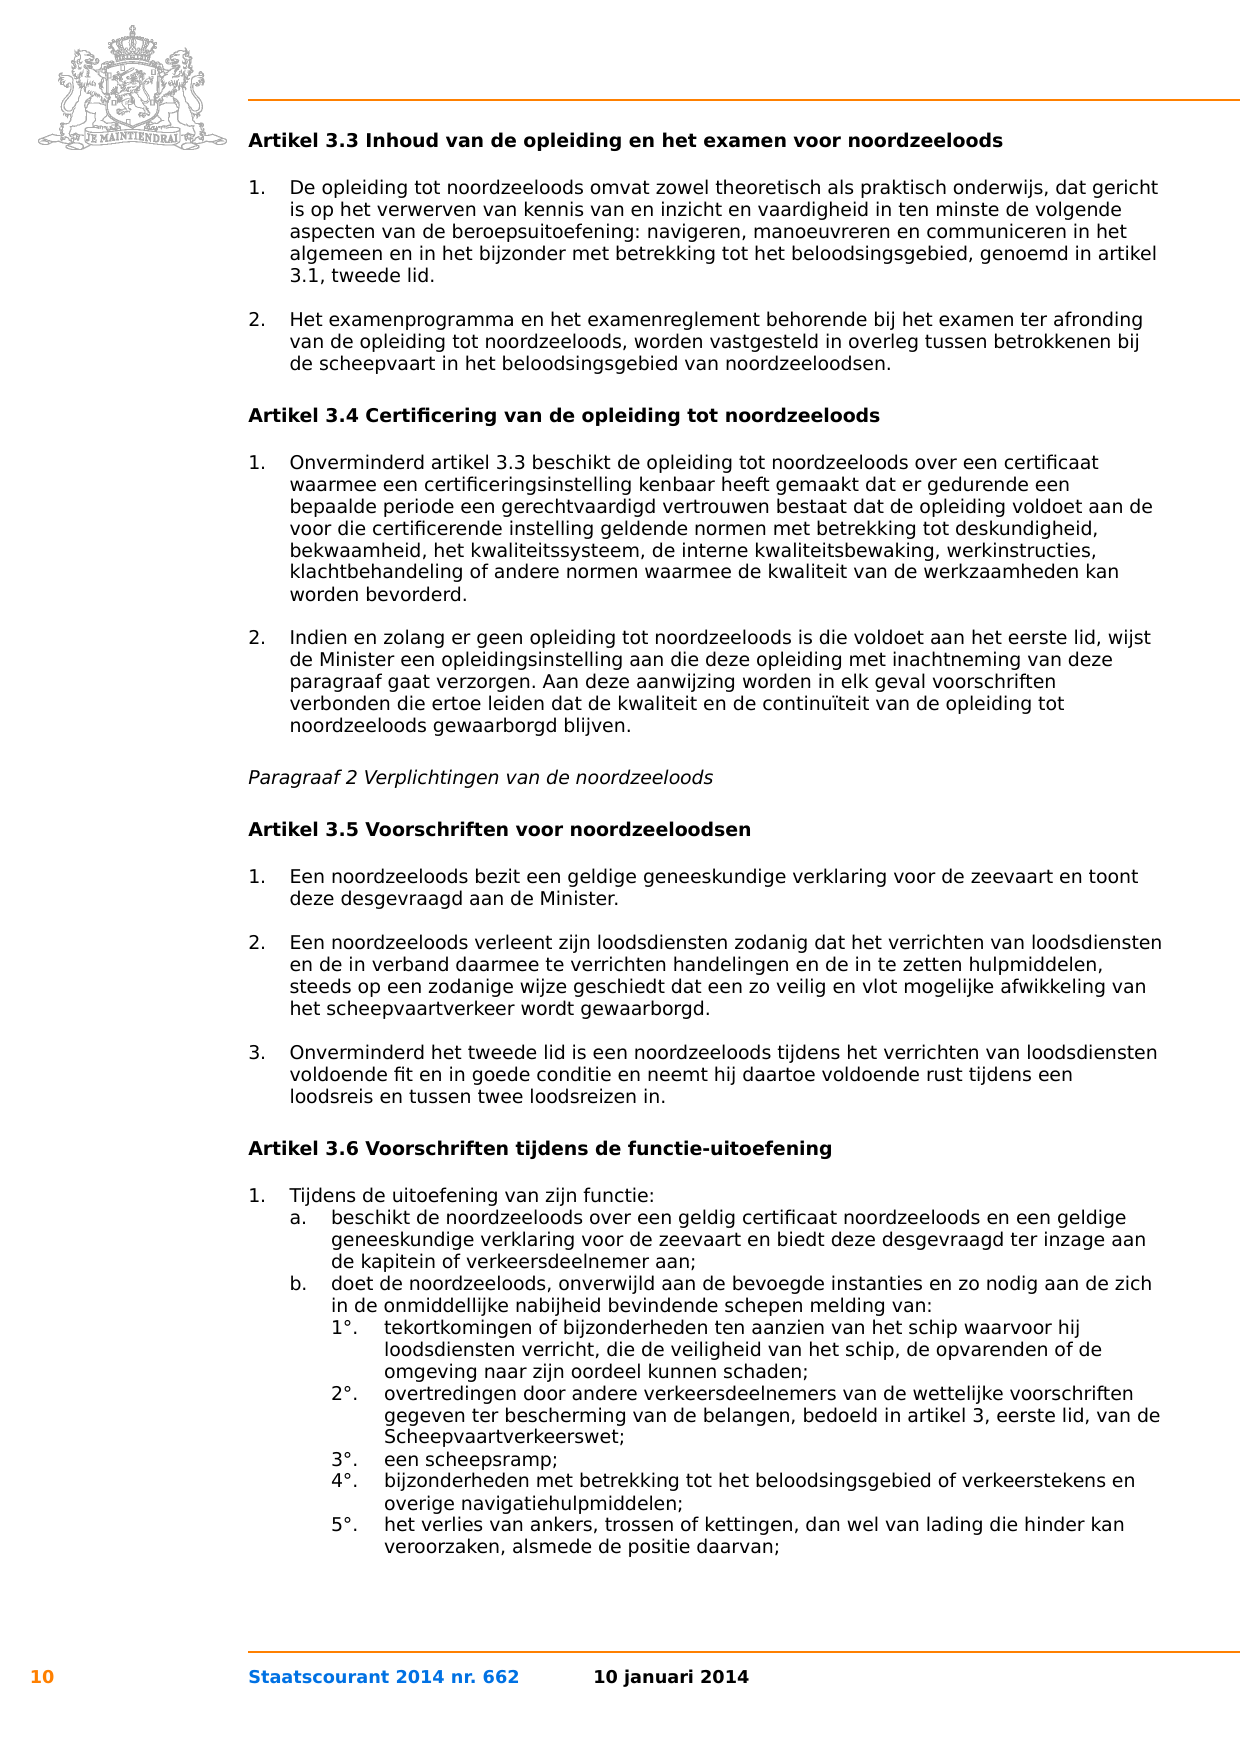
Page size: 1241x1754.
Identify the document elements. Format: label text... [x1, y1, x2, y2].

text 4°. bijzonderheden met betrekking tot het beloodsingsgebied of verkeerstekens en overige navigatiehulpmiddelen; [331, 1470, 1163, 1514]
text 1. De opleiding tot noordzeeloods omvat zowel theoretisch als praktisch onderwijs, dat gericht is op het verwerven van kennis van en inzicht en vaardigheid in ten minste de volgende aspecten van de beroepsuitoefening: navigeren, manoeuvreren en communiceren in het algemeen en in het bijzonder met betrekking tot het beloodsingsgebied, genoemd in artikel 3.1, tweede lid. [248, 177, 1163, 287]
text 3°. een scheepsramp; [331, 1448, 1163, 1470]
text 2. Een noordzeeloods verleent zijn loodsdiensten zodanig dat het verrichten van loodsdiensten en de in verband daarmee te verrichten handelingen en de in te zetten hulpmiddelen, steeds op een zodanige wijze geschiedt dat een zo veilig en vlot mogelijke afwikkeling van het scheepvaartverkeer wordt gewaarborgd. [248, 932, 1163, 1020]
text 2. Het examenprogramma en het examenreglement behorende bij het examen ter afronding van de opleiding tot noordzeeloods, worden vastgesteld in overleg tussen betrokkenen bij de scheepvaart in het beloodsingsgebied van noordzeeloodsen. [248, 309, 1163, 374]
text 2. Indien en zolang er geen opleiding tot noordzeeloods is die voldoet aan het eerste lid, wijst de Minister een opleidingsinstelling aan die deze opleiding met inachtneming van deze paragraaf gaat verzorgen. Aan deze aanwijzing worden in elk geval voorschriften verbonden die ertoe leiden dat de kwaliteit en de continuïteit van de opleiding tot noordzeeloods gewaarborgd blijven. [248, 627, 1163, 737]
subtitle Artikel 3.5 Voorschriften voor noordzeeloodsen [248, 819, 1163, 841]
text a. beschikt de noordzeeloods over een geldig certificaat noordzeeloods en een geldige geneeskundige verklaring voor de zeevaart en biedt deze desgevraagd ter inzage aan de kapitein of verkeersdeelnemer aan; [289, 1207, 1163, 1273]
text 5°. het verlies van ankers, trossen of kettingen, dan wel van lading die hinder kan veroorzaken, alsmede de positie daarvan; [331, 1514, 1163, 1558]
text 1. Een noordzeeloods bezit een geldige geneeskundige verklaring voor de zeevaart en toont deze desgevraagd aan de Minister. [248, 866, 1163, 910]
subtitle Paragraaf 2 Verplichtingen van de noordzeeloods [248, 767, 1163, 789]
text b. doet de noordzeeloods, onverwijld aan de bevoegde instanties en zo nodig aan de zich in de onmiddellijke nabijheid bevindende schepen melding van: [289, 1273, 1163, 1317]
text 3. Onverminderd het tweede lid is een noordzeeloods tijdens het verrichten van loodsdiensten voldoende fit en in goede conditie en neemt hij daartoe voldoende rust tijdens een loodsreis en tussen twee loodsreizen in. [248, 1042, 1163, 1108]
picture [38, 25, 227, 150]
subtitle Artikel 3.3 Inhoud van de opleiding en het examen voor noordzeeloods [248, 130, 1163, 152]
text 2°. overtredingen door andere verkeersdeelnemers van de wettelijke voorschriften gegeven ter bescherming van de belangen, bedoeld in artikel 3, eerste lid, van de Scheepvaartverkeerswet; [331, 1382, 1163, 1448]
text 1. Onverminderd artikel 3.3 beschikt de opleiding tot noordzeeloods over een certificaat waarmee een certificeringsinstelling kenbaar heeft gemaakt dat er gedurende een bepaalde periode een gerechtvaardigd vertrouwen bestaat dat de opleiding voldoet aan de voor die certificerende instelling geldende normen met betrekking tot deskundigheid, bekwaamheid, het kwaliteitssysteem, de interne kwaliteitsbewaking, werkinstructies, klachtbehandeling of andere normen waarmee de kwaliteit van de werkzaamheden kan worden bevorderd. [248, 452, 1163, 605]
subtitle Artikel 3.4 Certificering van de opleiding tot noordzeeloods [248, 404, 1163, 427]
text 1. Tijdens de uitoefening van zijn functie: [248, 1185, 1163, 1207]
text 1°. tekortkomingen of bijzonderheden ten aanzien van het schip waarvoor hij loodsdiensten verricht, die de veiligheid van het schip, de opvarenden of de omgeving naar zijn oordeel kunnen schaden; [331, 1317, 1163, 1382]
subtitle Artikel 3.6 Voorschriften tijdens de functie-uitoefening [248, 1138, 1163, 1160]
